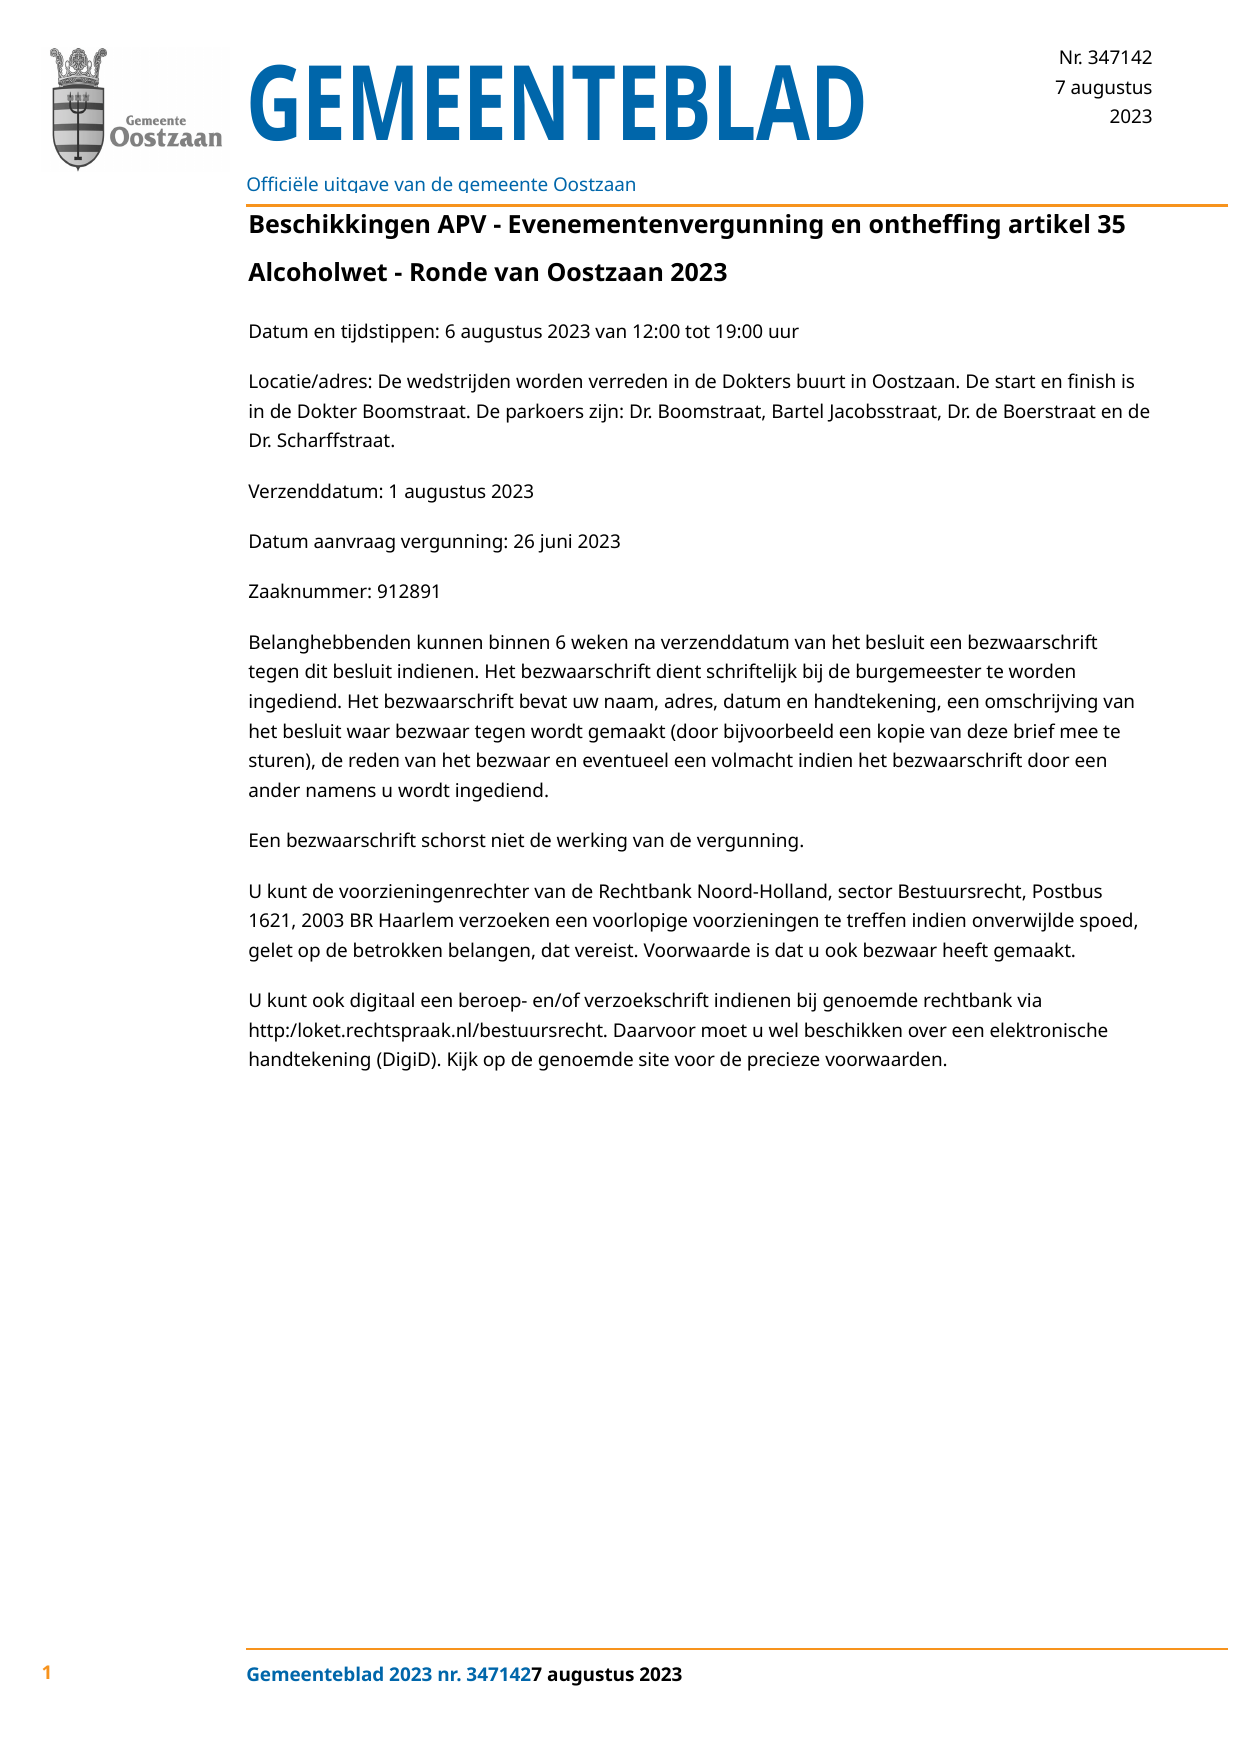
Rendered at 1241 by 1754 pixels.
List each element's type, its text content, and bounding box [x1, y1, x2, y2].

picture [41, 47, 231, 172]
text Zaaknummer: 912891 [248, 579, 1152, 604]
text Beschikkingen APV - Evenementenvergunning en ontheffing artikel 35 Alcoholwet - Ronde van Oostzaan 2023 [248, 207, 1152, 288]
text Datum aanvraag vergunning: 26 juni 2023 [248, 528, 1152, 554]
text U kunt ook digitaal een beroep- en/of verzoekschrift indienen bij genoemde rechtbank via http:/loket.rechtspraak.nl/bestuursrecht. Daarvoor moet u wel beschikken over een elektronische handtekening (DigiD). Kijk op de genoemde site voor de precieze voorwaarden. [248, 987, 1152, 1072]
text Locatie/adres: De wedstrijden worden verreden in de Dokters buurt in Oostzaan. De start en finish is in de Dokter Boomstraat. De parkoers zijn: Dr. Boomstraat, Bartel Jacobsstraat, Dr. de Boerstraat en de Dr. Scharffstraat. [248, 368, 1152, 453]
text U kunt de voorzieningenrechter van de Rechtbank Noord-Holland, sector Bestuursrecht, Postbus 1621, 2003 BR Haarlem verzoeken een voorlopige voorzieningen te treffen indien onverwijlde spoed, gelet op de betrokken belangen, dat vereist. Voorwaarde is dat u ook bezwaar heeft gemaakt. [248, 878, 1152, 963]
text Belanghebbenden kunnen binnen 6 weken na verzenddatum van het besluit een bezwaarschrift tegen dit besluit indienen. Het bezwaarschrift dient schriftelijk bij de burgemeester te worden ingediend. Het bezwaarschrift bevat uw naam, adres, datum en handtekening, een omschrijving van het besluit waar bezwaar tegen wordt gemaakt (door bijvoorbeeld een kopie van deze brief mee te sturen), de reden van het bezwaar en eventueel een volmacht indien het bezwaarschrift door een ander namens u wordt ingediend. [248, 629, 1152, 803]
text Datum en tijdstippen: 6 augustus 2023 van 12:00 tot 19:00 uur [248, 318, 1152, 344]
text Verzenddatum: 1 augustus 2023 [248, 478, 1152, 504]
text Een bezwaarschrift schorst niet de werking van de vergunning. [248, 827, 1152, 853]
